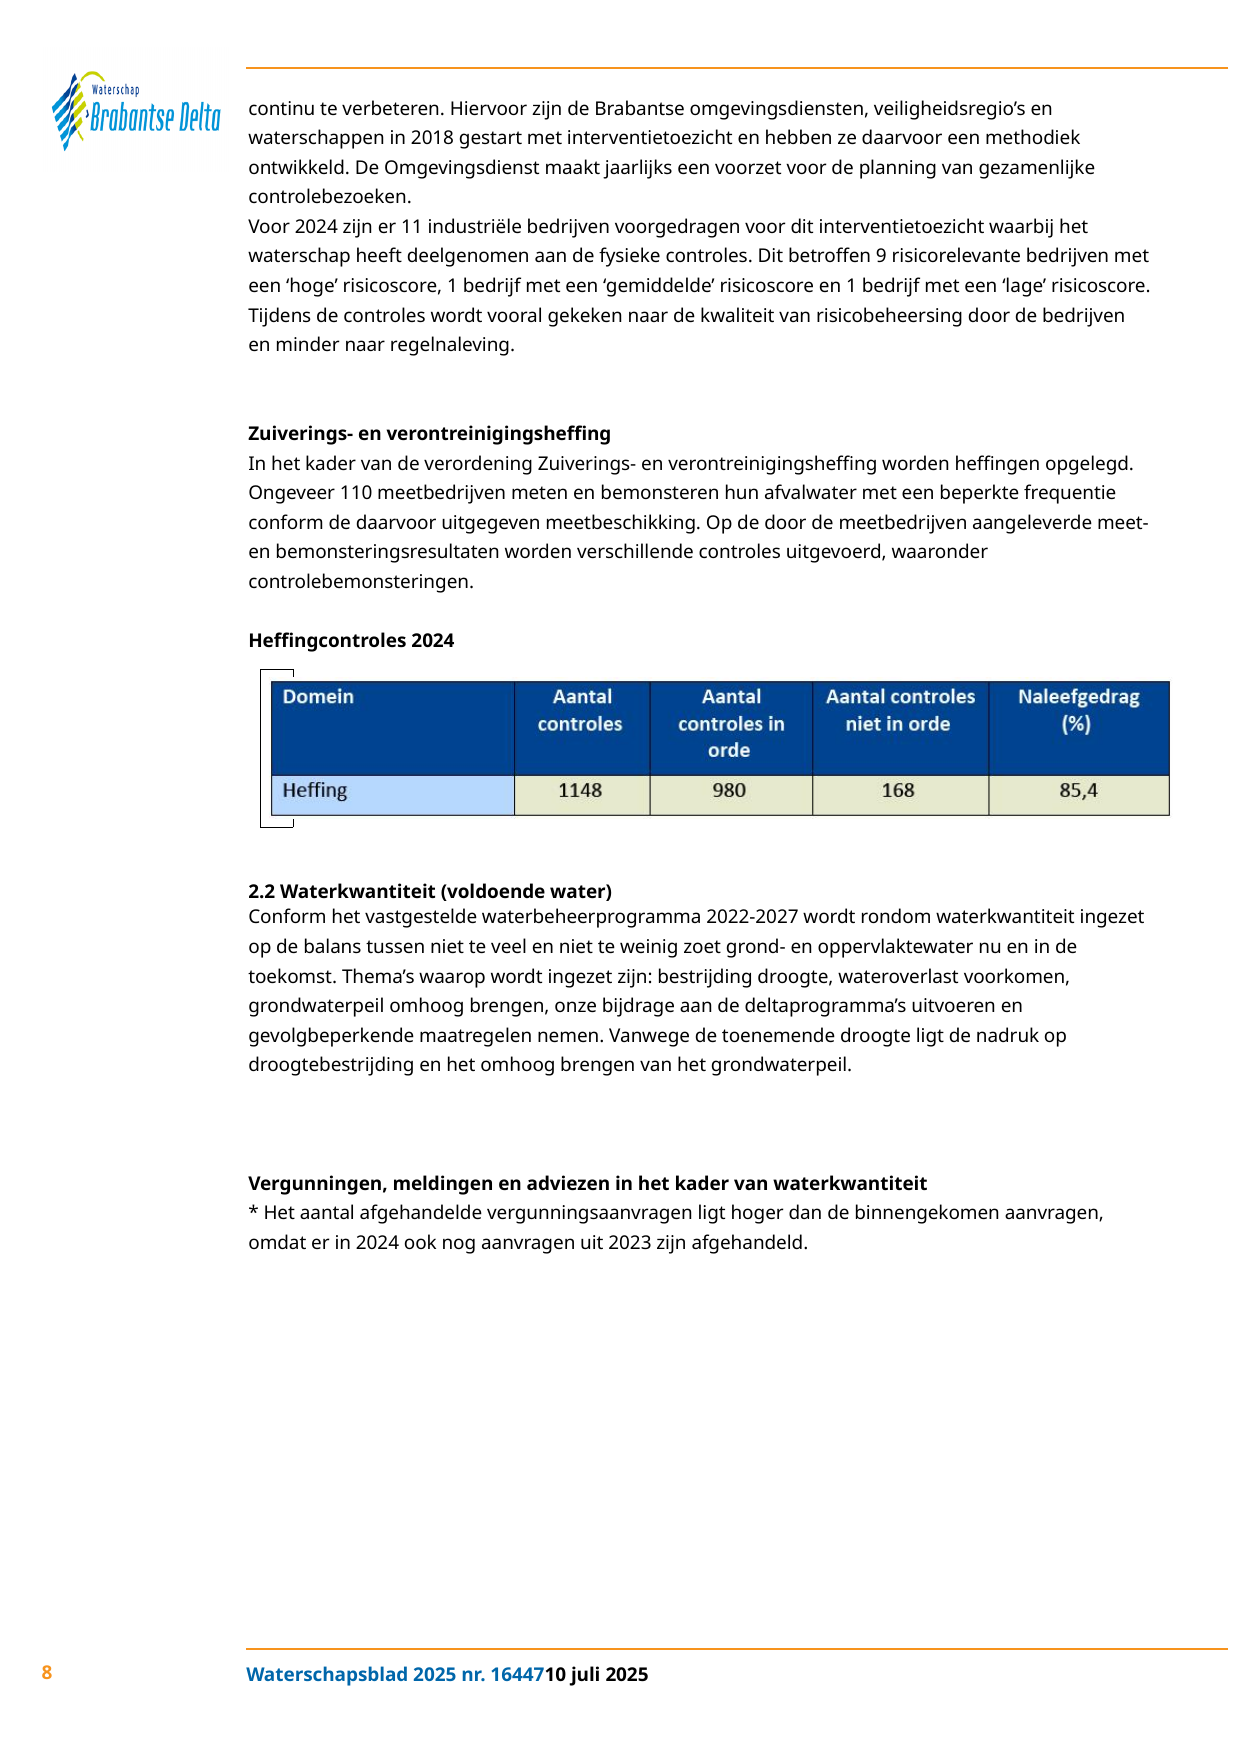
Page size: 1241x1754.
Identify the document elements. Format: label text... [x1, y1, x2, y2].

picture [41, 47, 231, 172]
text Heffingcontroles 2024 [248, 627, 1152, 653]
text Vergunningen, meldingen en adviezen in het kader van waterkwantiteit [248, 1170, 1152, 1196]
text Voor 2024 zijn er 11 industriële bedrijven voorgedragen voor dit interventietoezicht waarbij het waterschap heeft deelgenomen aan de fysieke controles. Dit betroffen 9 risicorelevante bedrijven met een ‘hoge’ risicoscore, 1 bedrijf met een ‘gemiddelde’ risicoscore en 1 bedrijf met een ‘lage’ risicoscore. Tijdens de controles wordt vooral gekeken naar de kwaliteit van risicobeheersing door de bedrijven en minder naar regelnaleving. [248, 213, 1152, 357]
text Conform het vastgestelde waterbeheerprogramma 2022-2027 wordt rondom waterkwantiteit ingezet op de balans tussen niet te veel en niet te weinig zoet grond- en oppervlaktewater nu en in de toekomst. Thema’s waarop wordt ingezet zijn: bestrijding droogte, wateroverlast voorkomen, grondwaterpeil omhoog brengen, onze bijdrage aan de deltaprogramma’s uitvoeren en gevolgbeperkende maatregelen nemen. Vanwege de toenemende droogte ligt de nadruk op droogtebestrijding en het omhoog brengen van het grondwaterpeil. [248, 904, 1152, 1077]
text 2.2 Waterkwantiteit (voldoende water) [248, 878, 1152, 904]
text * Het aantal afgehandelde vergunningsaanvragen ligt hoger dan de binnengekomen aanvragen, omdat er in 2024 ook nog aanvragen uit 2023 zijn afgehandeld. [248, 1199, 1152, 1255]
text Zuiverings- en verontreinigingsheffing [248, 420, 1152, 446]
text continu te verbeteren. Hiervoor zijn de Brabantse omgevingsdiensten, veiligheidsregio’s en waterschappen in 2018 gestart met interventietoezicht en hebben ze daarvoor een methodiek ontwikkeld. De Omgevingsdienst maakt jaarlijks een voorzet voor de planning van gezamenlijke controlebezoeken. [248, 95, 1152, 209]
text In het kader van de verordening Zuiverings- en verontreinigingsheffing worden heffingen opgelegd. Ongeveer 110 meetbedrijven meten en bemonsteren hun afvalwater met een beperkte frequentie conform de daarvoor uitgegeven meetbeschikking. Op de door de meetbedrijven aangeleverde meet- en bemonsteringsresultaten worden verschillende controles uitgevoerd, waaronder controlebemonsteringen. [248, 450, 1152, 594]
picture [268, 677, 1173, 819]
